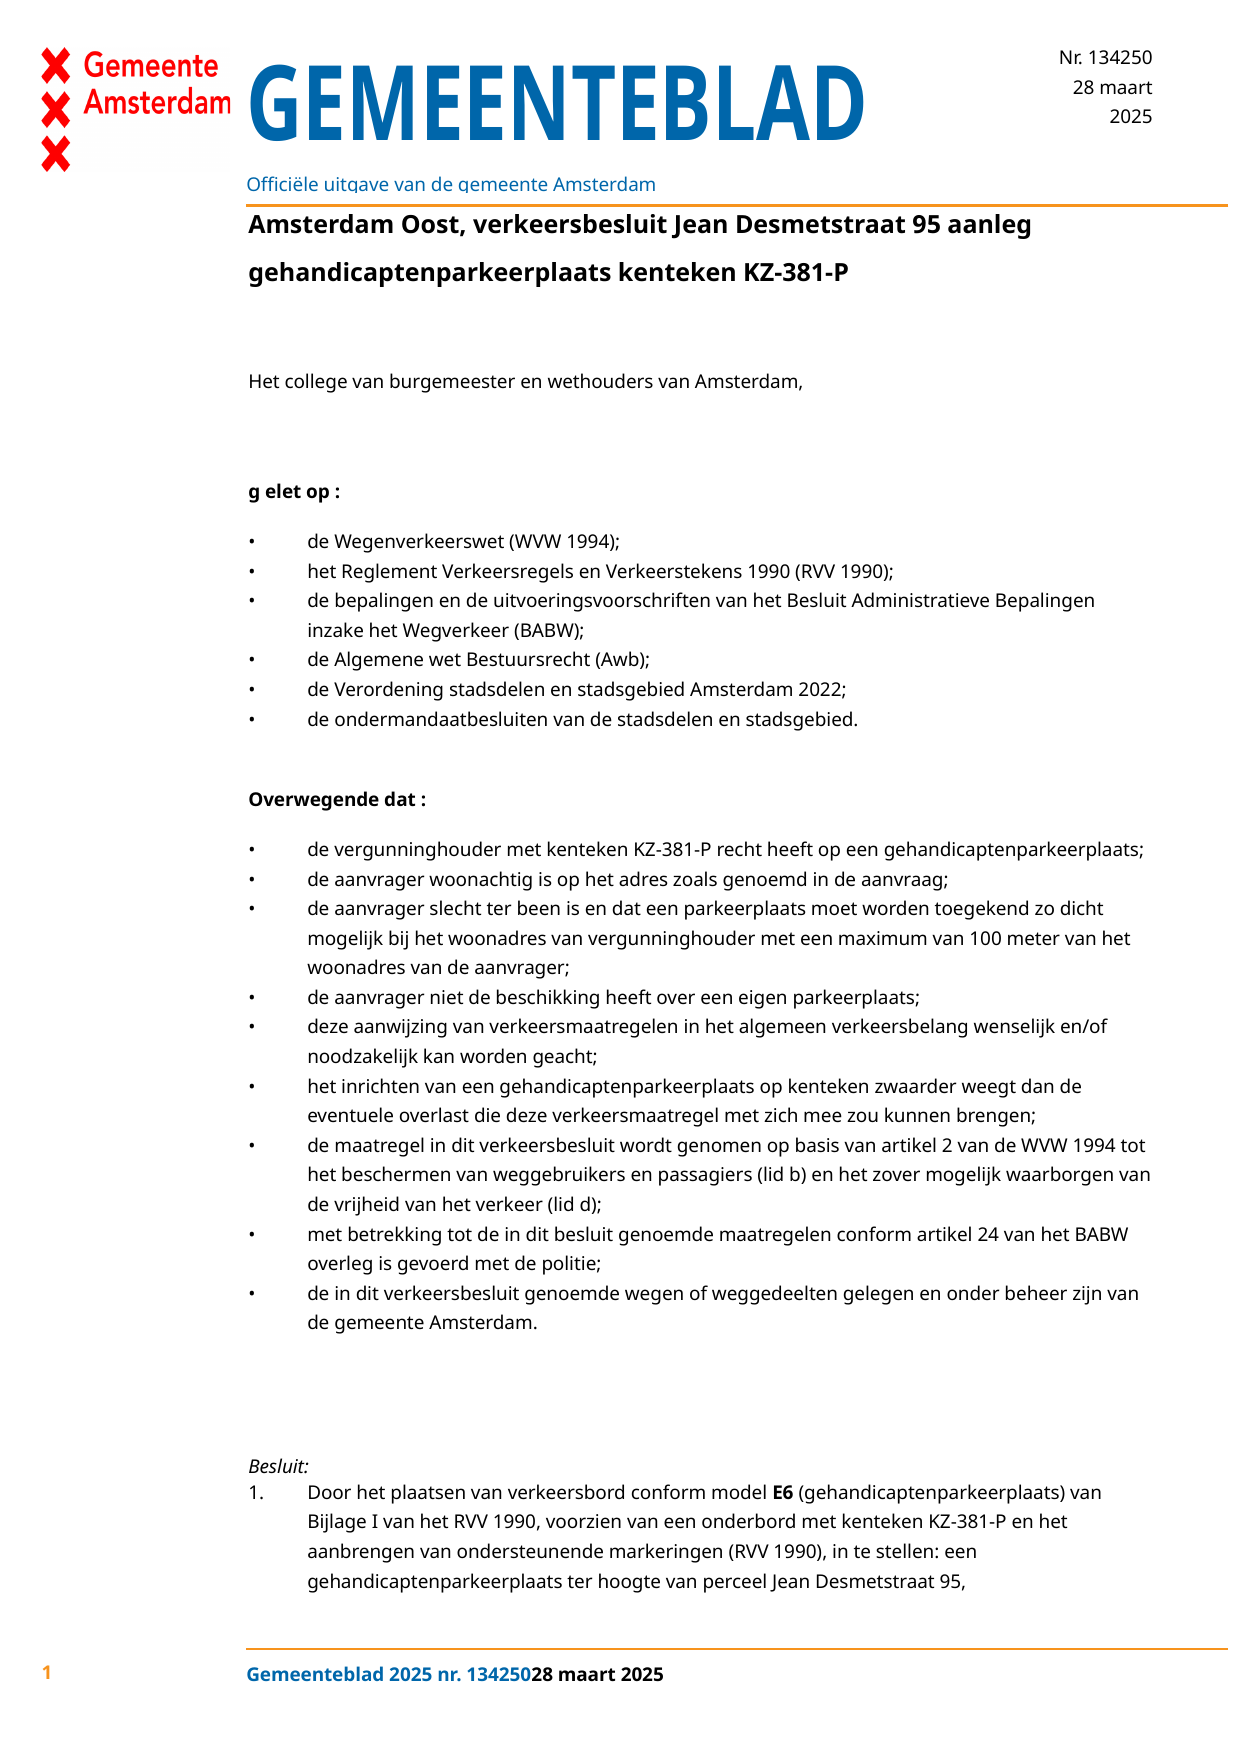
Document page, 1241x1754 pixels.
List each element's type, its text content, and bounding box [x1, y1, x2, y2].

text Het college van burgemeester en wethouders van Amsterdam, [248, 368, 1152, 394]
list de aanvrager slecht ter been is en dat een parkeerplaats moet worden toegekend zo dicht mogelijk bij het woonadres van vergunninghouder met een maximum van 100 meter van het woonadres van de aanvrager; [248, 895, 1152, 980]
list de Verordening stadsdelen en stadsgebied Amsterdam 2022; [248, 676, 1152, 702]
list de bepalingen en de uitvoeringsvoorschriften van het Besluit Administratieve Bepalingen inzake het Wegverkeer (BABW); [248, 587, 1152, 643]
list de aanvrager niet de beschikking heeft over een eigen parkeerplaats; [248, 984, 1152, 1010]
list de ondermandaatbesluiten van de stadsdelen en stadsgebied. [248, 706, 1152, 731]
list deze aanwijzing van verkeersmaatregelen in het algemeen verkeersbelang wenselijk en/of noodzakelijk kan worden geacht; [248, 1014, 1152, 1069]
text g elet op : [248, 478, 1152, 503]
list het Reglement Verkeersregels en Verkeerstekens 1990 (RVV 1990); [248, 558, 1152, 583]
list met betrekking tot de in dit besluit genoemde maatregelen conform artikel 24 van het BABW overleg is gevoerd met de politie; [248, 1221, 1152, 1276]
list het inrichten van een gehandicaptenparkeerplaats op kenteken zwaarder weegt dan de eventuele overlast die deze verkeersmaatregel met zich mee zou kunnen brengen; [248, 1073, 1152, 1128]
list de in dit verkeersbesluit genoemde wegen of weggedeelten gelegen en onder beheer zijn van de gemeente Amsterdam. [248, 1280, 1152, 1335]
picture [41, 47, 231, 172]
list de aanvrager woonachtig is op het adres zoals genoemd in de aanvraag; [248, 866, 1152, 891]
text Overwegende dat : [248, 786, 1152, 811]
list de vergunninghouder met kenteken KZ-381-P recht heeft op een gehandicaptenparkeerplaats; [248, 836, 1152, 862]
text Besluit: [248, 1453, 1152, 1479]
list de Wegenverkeerswet (WVW 1994); [248, 528, 1152, 554]
list de maatregel in dit verkeersbesluit wordt genomen op basis van artikel 2 van de WVW 1994 tot het beschermen van weggebruikers en passagiers (lid b) en het zover mogelijk waarborgen van de vrijheid van het verkeer (lid d); [248, 1132, 1152, 1217]
list de Algemene wet Bestuursrecht (Awb); [248, 647, 1152, 672]
list Door het plaatsen van verkeersbord conform model E6 (gehandicaptenparkeerplaats) van Bijlage I van het RVV 1990, voorzien van een onderbord met kenteken KZ-381-P en het aanbrengen van ondersteunende markeringen (RVV 1990), in te stellen: een gehandicaptenparkeerplaats ter hoogte van perceel Jean Desmetstraat 95, [248, 1479, 1152, 1594]
text Amsterdam Oost, verkeersbesluit Jean Desmetstraat 95 aanleg gehandicaptenparkeerplaats kenteken KZ-381-P [248, 207, 1152, 288]
